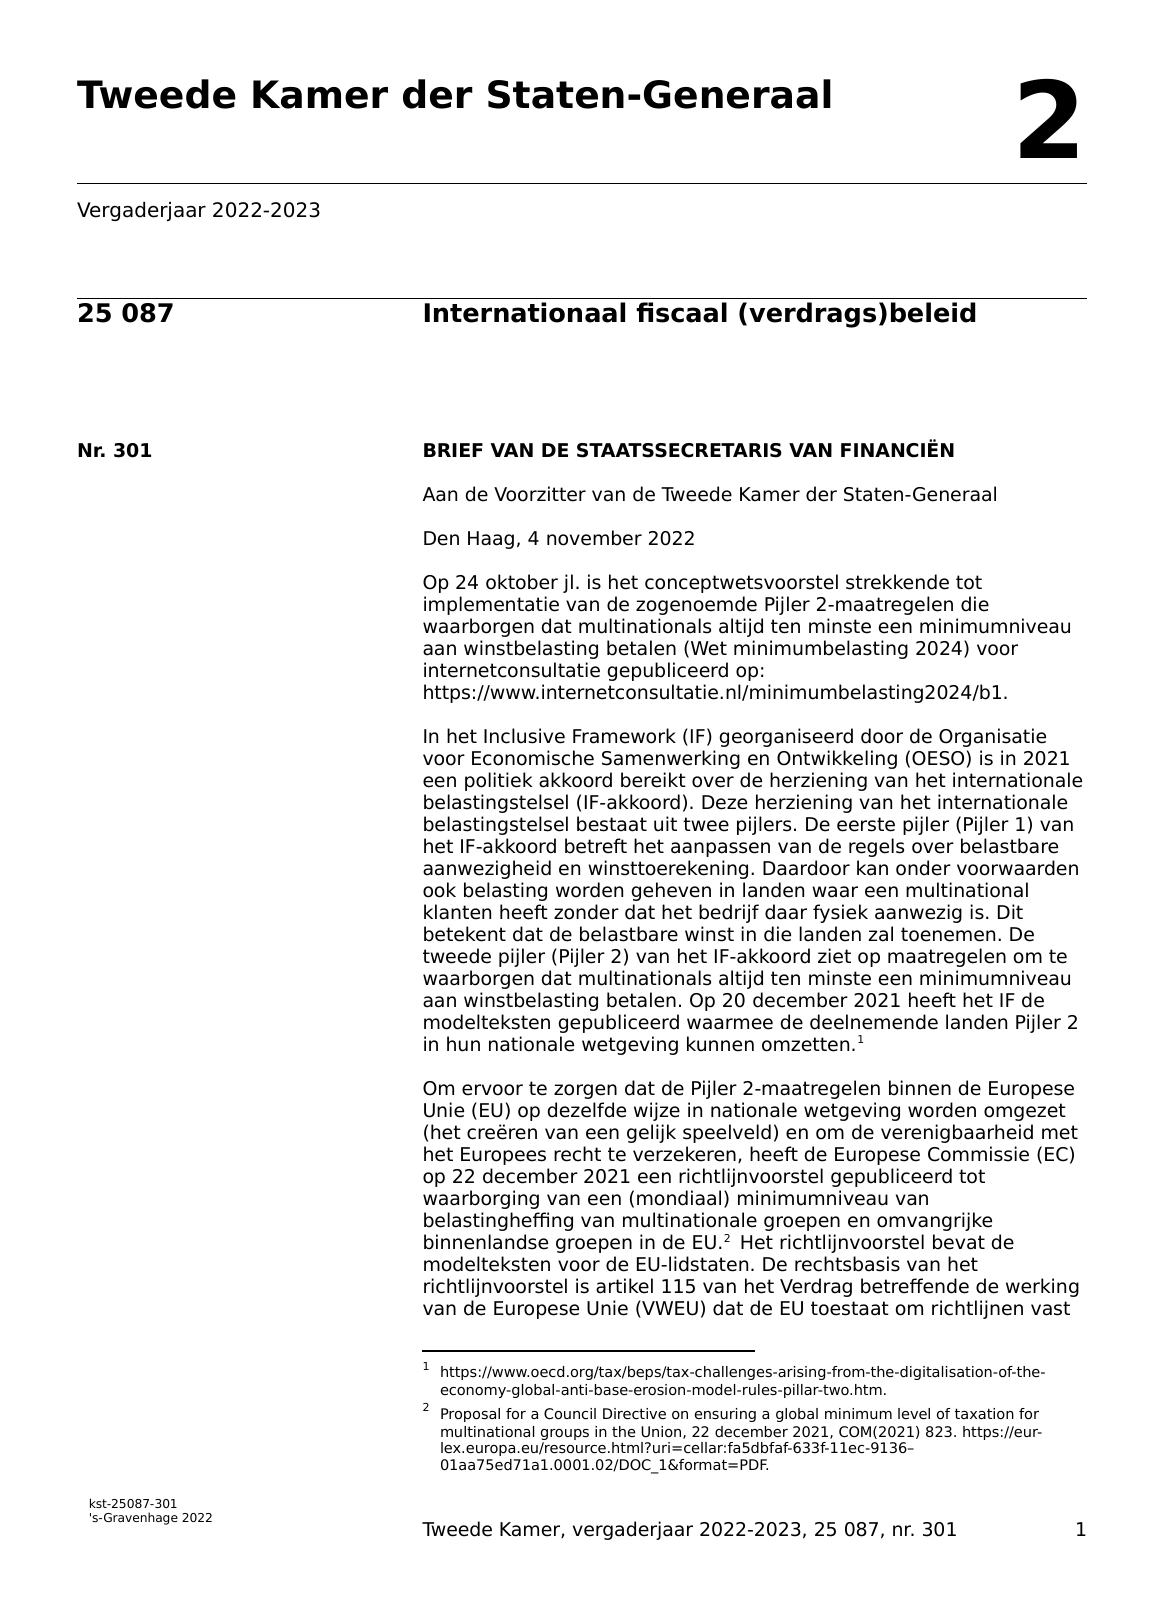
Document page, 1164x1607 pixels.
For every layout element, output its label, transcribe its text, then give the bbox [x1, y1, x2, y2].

text 's-Gravenhage 2022 [88, 1511, 323, 1525]
text Den Haag, 4 november 2022 [422, 528, 1087, 550]
subtitle Nr. 301 BRIEF VAN DE STAATSSECRETARIS VAN FINANCIËN [77, 440, 1087, 462]
table_header 2 [886, 59, 1087, 183]
text Op 24 oktober jl. is het conceptwetsvoorstel strekkende tot implementatie van de zogenoemde Pijler 2-maatregelen die waarborgen dat multinationals altijd ten minste een minimumniveau aan winstbelasting betalen (Wet minimumbelasting 2024) voor internetconsultatie gepubliceerd op: https://www.internetconsultatie.nl/minimumbelasting2024/b1. [422, 572, 1087, 704]
text Proposal for a Council Directive on ensuring a global minimum level of taxation for multinational groups in the Union, 22 december 2021, COM(2021) 823. https://eur-lex.europa.eu/resource.html?uri=cellar:fa5dbfaf-633f-11ec-9136–01aa75ed71a1.0001.02/DOC_1&format=PDF. [422, 1402, 1087, 1474]
table_header Tweede Kamer der Staten-Generaal [77, 59, 886, 183]
text https://www.oecd.org/tax/beps/tax-challenges-arising-from-the-digitalisation-of-the-economy-global-anti-base-erosion-model-rules-pillar-two.htm. [422, 1360, 1087, 1399]
text In het Inclusive Framework (IF) georganiseerd door de Organisatie voor Economische Samenwerking en Ontwikkeling (OESO) is in 2021 een politiek akkoord bereikt over de herziening van het internationale belastingstelsel (IF-akkoord). Deze herziening van het internationale belastingstelsel bestaat uit twee pijlers. De eerste pijler (Pijler 1) van het IF-akkoord betreft het aanpassen van de regels over belastbare aanwezigheid en winsttoerekening. Daardoor kan onder voorwaarden ook belasting worden geheven in landen waar een multinational klanten heeft zonder dat het bedrijf daar fysiek aanwezig is. Dit betekent dat de belastbare winst in die landen zal toenemen. De tweede pijler (Pijler 2) van het IF-akkoord ziet op maatregelen om te waarborgen dat multinationals altijd ten minste een minimumniveau aan winstbelasting betalen. Op 20 december 2021 heeft het IF de modelteksten gepubliceerd waarmee de deelnemende landen Pijler 2 in hun nationale wetgeving kunnen omzetten. [422, 726, 1087, 1056]
subtitle 25 087 Internationaal fiscaal (verdrags)beleid [77, 299, 1087, 329]
text Aan de Voorzitter van de Tweede Kamer der Staten-Generaal [422, 484, 1087, 506]
text kst-25087-301 [88, 1497, 323, 1511]
table_cell Vergaderjaar 2022-2023 [77, 184, 1087, 298]
text Om ervoor te zorgen dat de Pijler 2-maatregelen binnen de Europese Unie (EU) op dezelfde wijze in nationale wetgeving worden omgezet (het creëren van een gelijk speelveld) en om de verenigbaarheid met het Europees recht te verzekeren, heeft de Europese Commissie (EC) op 22 december 2021 een richtlijnvoorstel gepubliceerd tot waarborging van een (mondiaal) minimumniveau van belastingheffing van multinationale groepen en omvangrijke binnenlandse groepen in de EU. Het richtlijnvoorstel bevat de modelteksten voor de EU-lidstaten. De rechtsbasis van het richtlijnvoorstel is artikel 115 van het Verdrag betreffende de werking van de Europese Unie (VWEU) dat de EU toestaat om richtlijnen vast [422, 1078, 1087, 1320]
